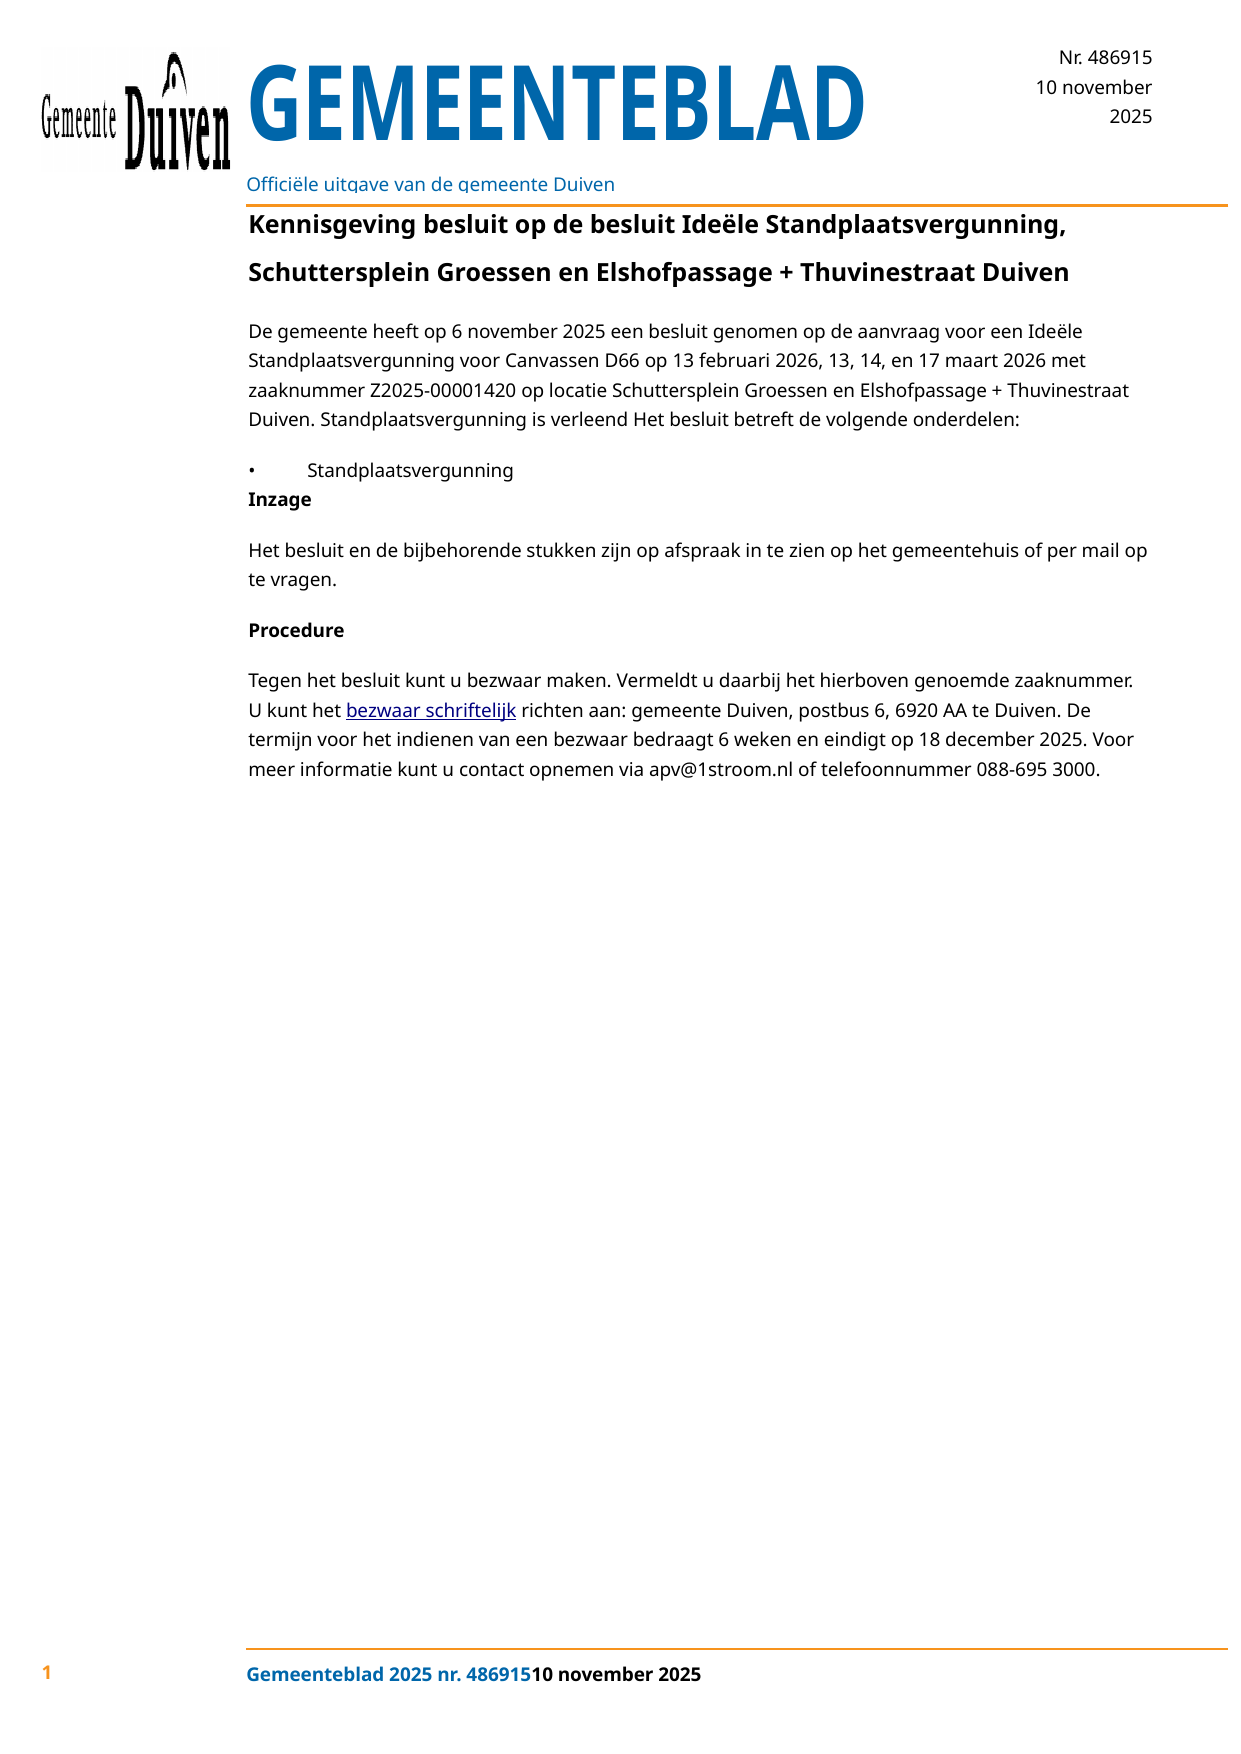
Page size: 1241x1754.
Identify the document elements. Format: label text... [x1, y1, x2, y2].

text Kennisgeving besluit op de besluit Ideële Standplaatsvergunning, Schuttersplein Groessen en Elshofpassage + Thuvinestraat Duiven [248, 207, 1152, 288]
text Het besluit en de bijbehorende stukken zijn op afspraak in te zien op het gemeentehuis of per mail op te vragen. [248, 537, 1152, 592]
text Procedure [248, 617, 1152, 643]
text De gemeente heeft op 6 november 2025 een besluit genomen op de aanvraag voor een Ideële Standplaatsvergunning voor Canvassen D66 op 13 februari 2026, 13, 14, en 17 maart 2026 met zaaknummer Z2025-00001420 op locatie Schuttersplein Groessen en Elshofpassage + Thuvinestraat Duiven. Standplaatsvergunning is verleend Het besluit betreft de volgende onderdelen: [248, 318, 1152, 432]
list Standplaatsvergunning [248, 457, 1152, 483]
text Tegen het besluit kunt u bezwaar maken. Vermeldt u daarbij het hierboven genoemde zaaknummer. U kunt het bezwaar schriftelijk richten aan: gemeente Duiven, postbus 6, 6920 AA te Duiven. De termijn voor het indienen van een bezwaar bedraagt 6 weken en eindigt op 18 december 2025. Voor meer informatie kunt u contact opnemen via apv@1stroom.nl of telefoonnummer 088-695 3000. [248, 667, 1152, 782]
picture [41, 47, 231, 172]
text Inzage [248, 487, 1152, 512]
